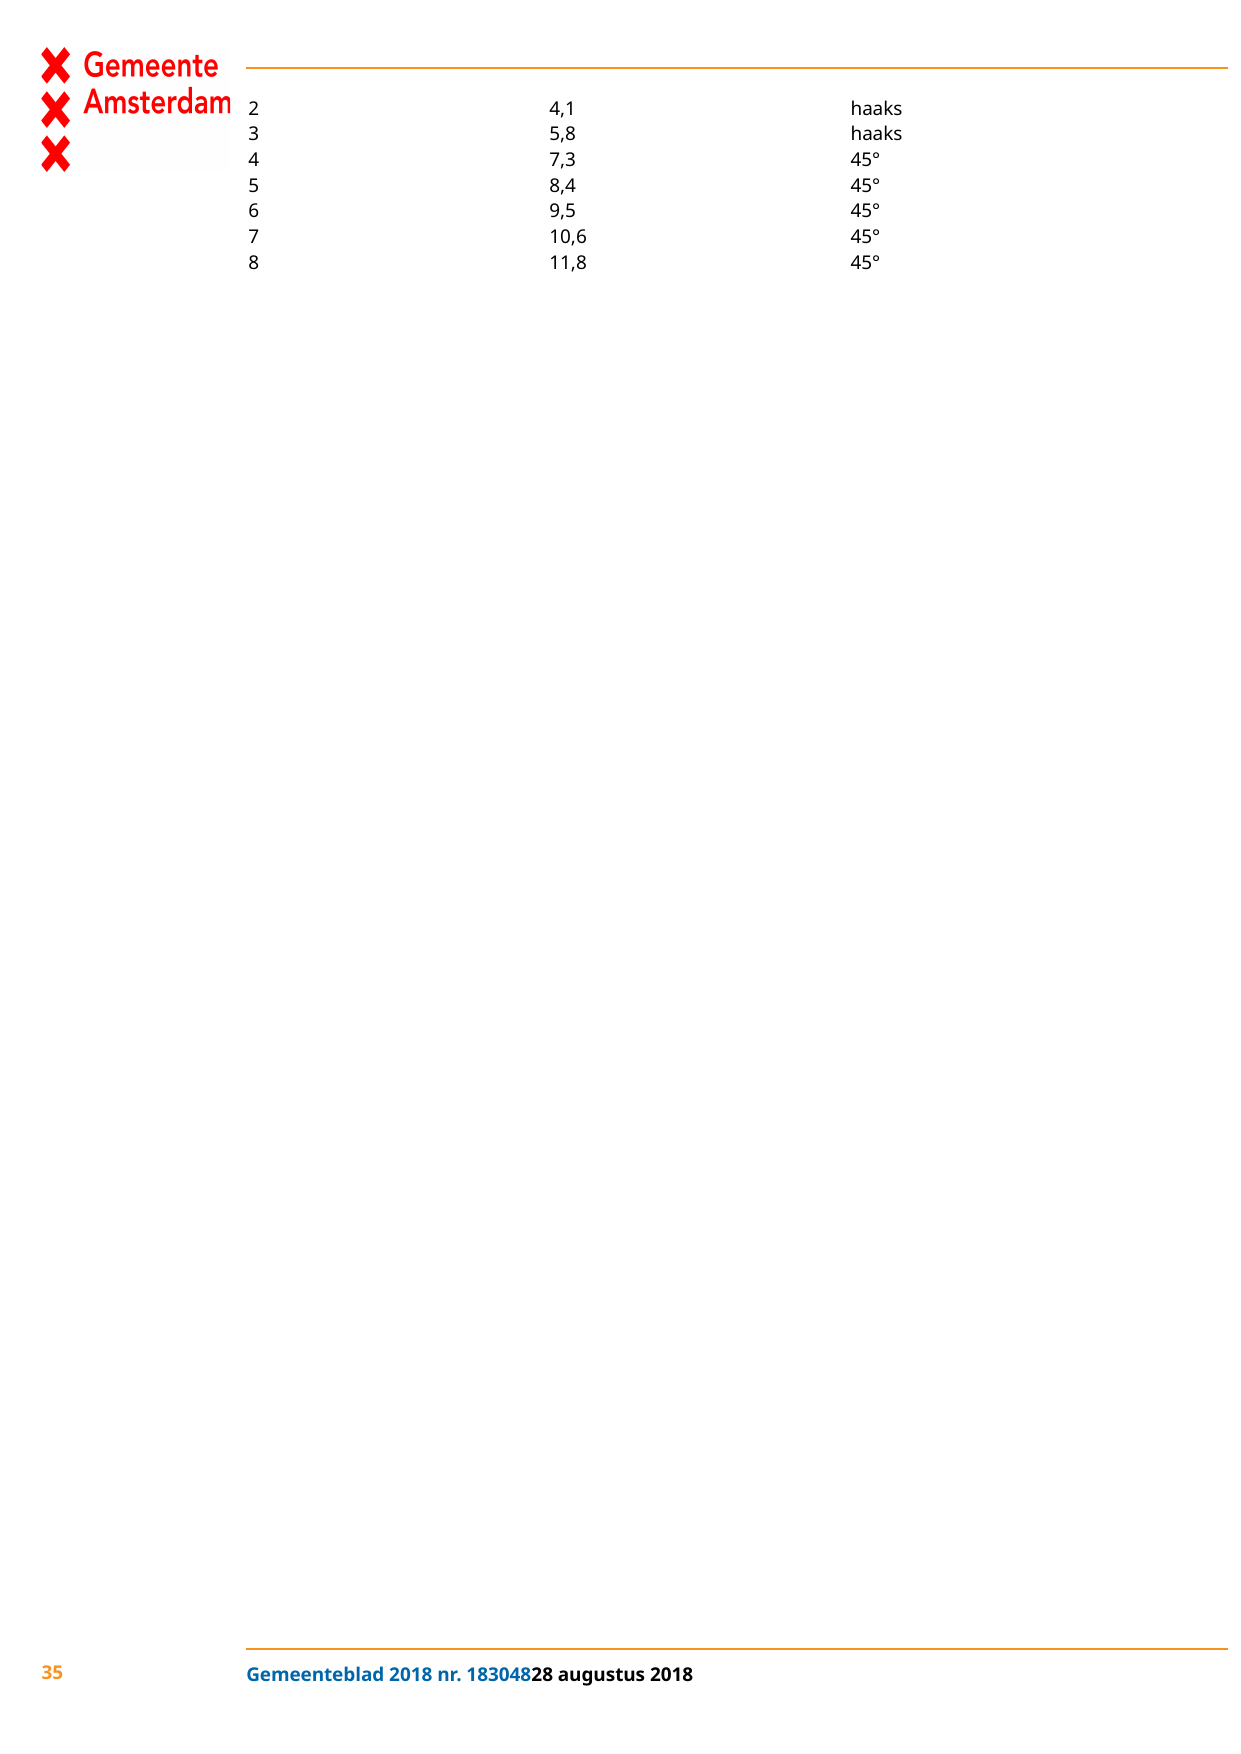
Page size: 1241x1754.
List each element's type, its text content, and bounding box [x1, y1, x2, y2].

table_cell 7,3 [549, 146, 850, 172]
table_cell 4 [248, 146, 549, 172]
table_cell 5,8 [549, 121, 850, 146]
table_cell 3 [248, 121, 549, 146]
table_cell 7 [248, 224, 549, 249]
picture [41, 47, 231, 172]
table_cell 45° [850, 146, 1152, 172]
table_cell 8 [248, 249, 549, 275]
table_cell 8,4 [549, 172, 850, 198]
table_cell 6 [248, 198, 549, 223]
table_cell haaks [850, 95, 1152, 121]
table_cell 45° [850, 198, 1152, 223]
table_cell 2 [248, 95, 549, 121]
table_cell 9,5 [549, 198, 850, 223]
table_cell haaks [850, 121, 1152, 146]
table_cell 45° [850, 249, 1152, 275]
table_cell 4,1 [549, 95, 850, 121]
table_cell 10,6 [549, 224, 850, 249]
table_cell 5 [248, 172, 549, 198]
table_cell 45° [850, 224, 1152, 249]
table_cell 11,8 [549, 249, 850, 275]
table_cell 45° [850, 172, 1152, 198]
